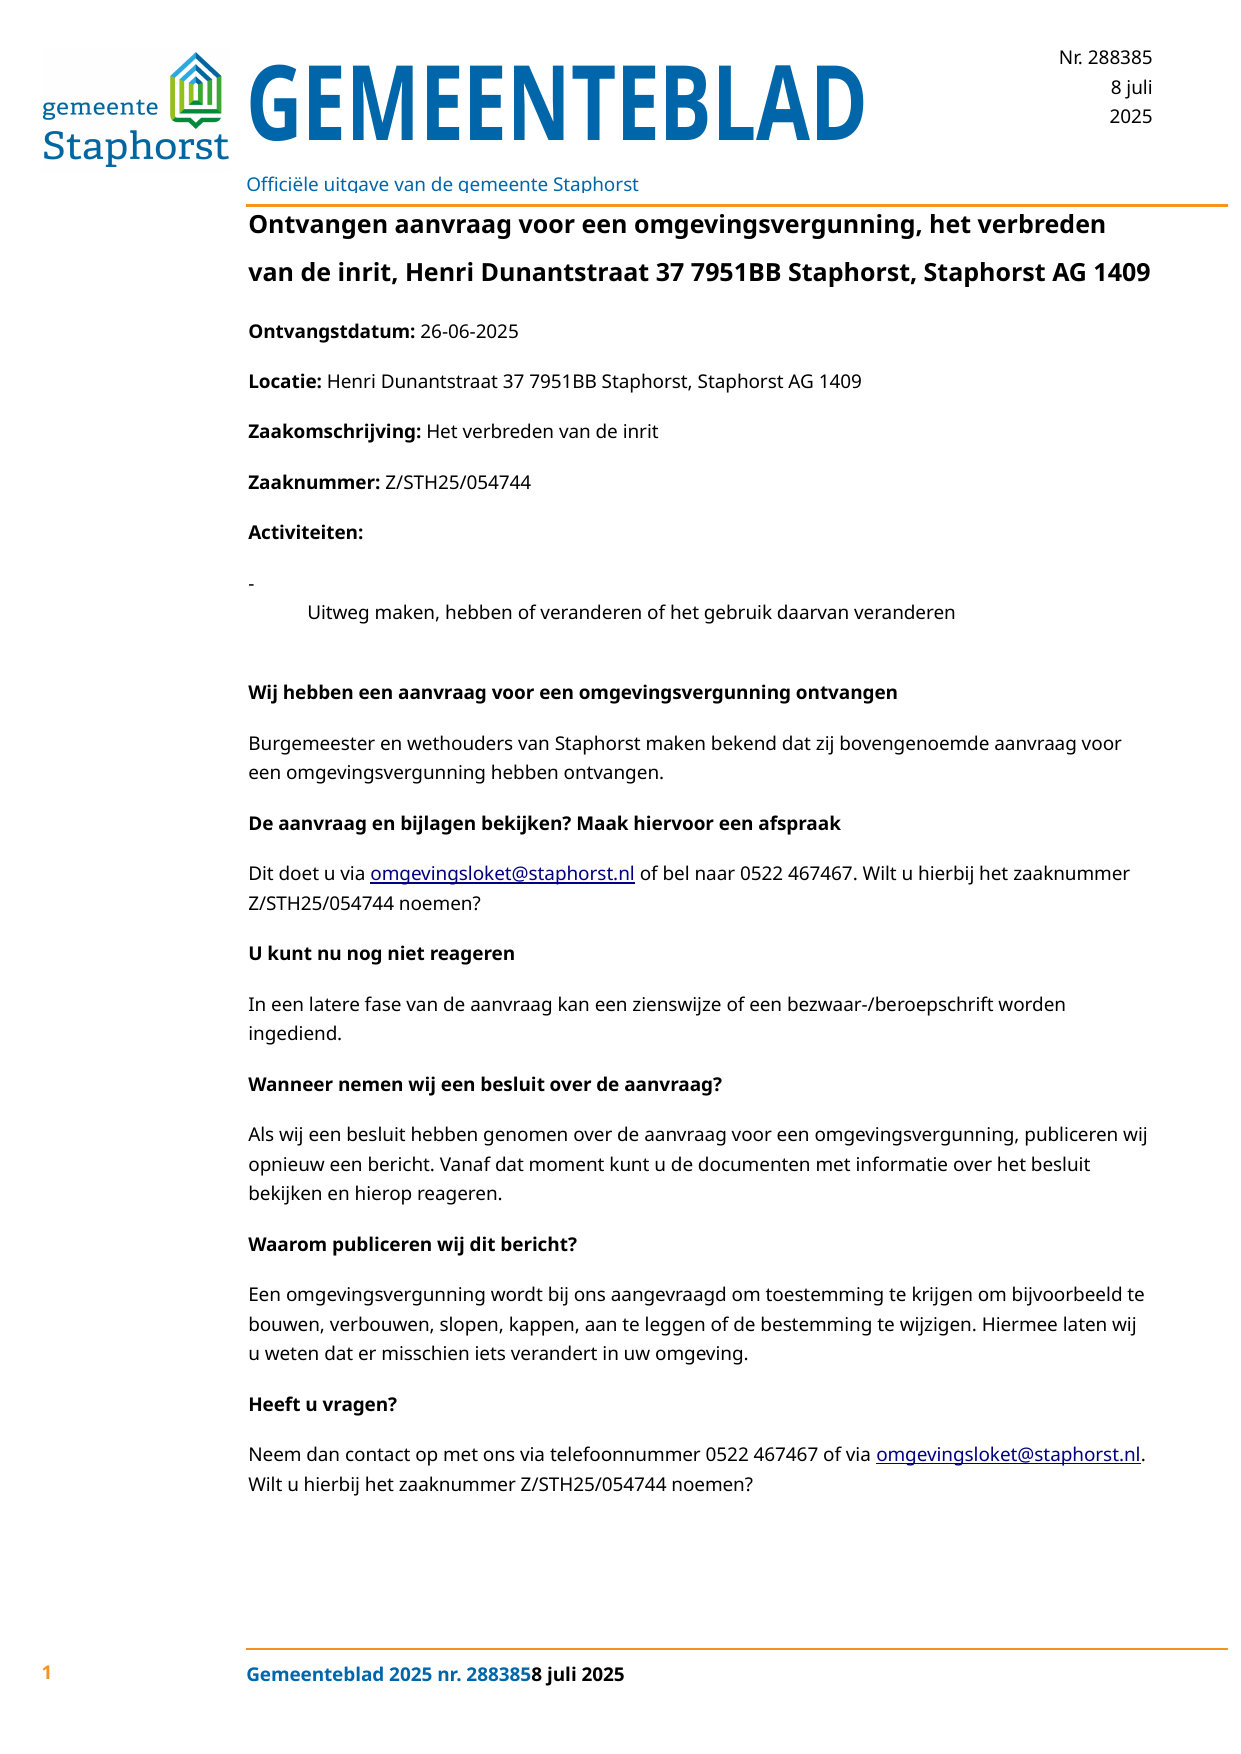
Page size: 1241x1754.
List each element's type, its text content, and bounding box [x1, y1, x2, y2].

text Ontvangstdatum: 26-06-2025 [248, 318, 1152, 344]
text Een omgevingsvergunning wordt bij ons aangevraagd om toestemming te krijgen om bijvoorbeeld te bouwen, verbouwen, slopen, kappen, aan te leggen of de bestemming te wijzigen. Hiermee laten wij u weten dat er misschien iets verandert in uw omgeving. [248, 1281, 1152, 1366]
text Activiteiten: [248, 519, 1152, 545]
text Waarom publiceren wij dit bericht? [248, 1231, 1152, 1257]
text De aanvraag en bijlagen bekijken? Maak hiervoor een afspraak [248, 810, 1152, 836]
text Zaaknummer: Z/STH25/054744 [248, 469, 1152, 495]
text Heeft u vragen? [248, 1391, 1152, 1417]
list Uitweg maken, hebben of veranderen of het gebruik daarvan veranderen [248, 599, 1152, 625]
text Locatie: Henri Dunantstraat 37 7951BB Staphorst, Staphorst AG 1409 [248, 368, 1152, 394]
picture [41, 47, 231, 172]
text U kunt nu nog niet reageren [248, 940, 1152, 966]
text Zaakomschrijving: Het verbreden van de inrit [248, 419, 1152, 444]
text Wij hebben een aanvraag voor een omgevingsvergunning ontvangen [248, 679, 1152, 705]
text Dit doet u via omgevingsloket@staphorst.nl of bel naar 0522 467467. Wilt u hierbij het zaaknummer Z/STH25/054744 noemen? [248, 860, 1152, 916]
text Burgemeester en wethouders van Staphorst maken bekend dat zij bovengenoemde aanvraag voor een omgevingsvergunning hebben ontvangen. [248, 730, 1152, 785]
text Ontvangen aanvraag voor een omgevingsvergunning, het verbreden van de inrit, Henri Dunantstraat 37 7951BB Staphorst, Staphorst AG 1409 [248, 207, 1152, 288]
text Neem dan contact op met ons via telefoonnummer 0522 467467 of via omgevingsloket@staphorst.nl. Wilt u hierbij het zaaknummer Z/STH25/054744 noemen? [248, 1441, 1152, 1497]
text Als wij een besluit hebben genomen over de aanvraag voor een omgevingsvergunning, publiceren wij opnieuw een bericht. Vanaf dat moment kunt u de documenten met informatie over het besluit bekijken en hierop reageren. [248, 1121, 1152, 1206]
text Wanneer nemen wij een besluit over de aanvraag? [248, 1071, 1152, 1097]
text In een latere fase van de aanvraag kan een zienswijze of een bezwaar-/beroepschrift worden ingediend. [248, 991, 1152, 1046]
